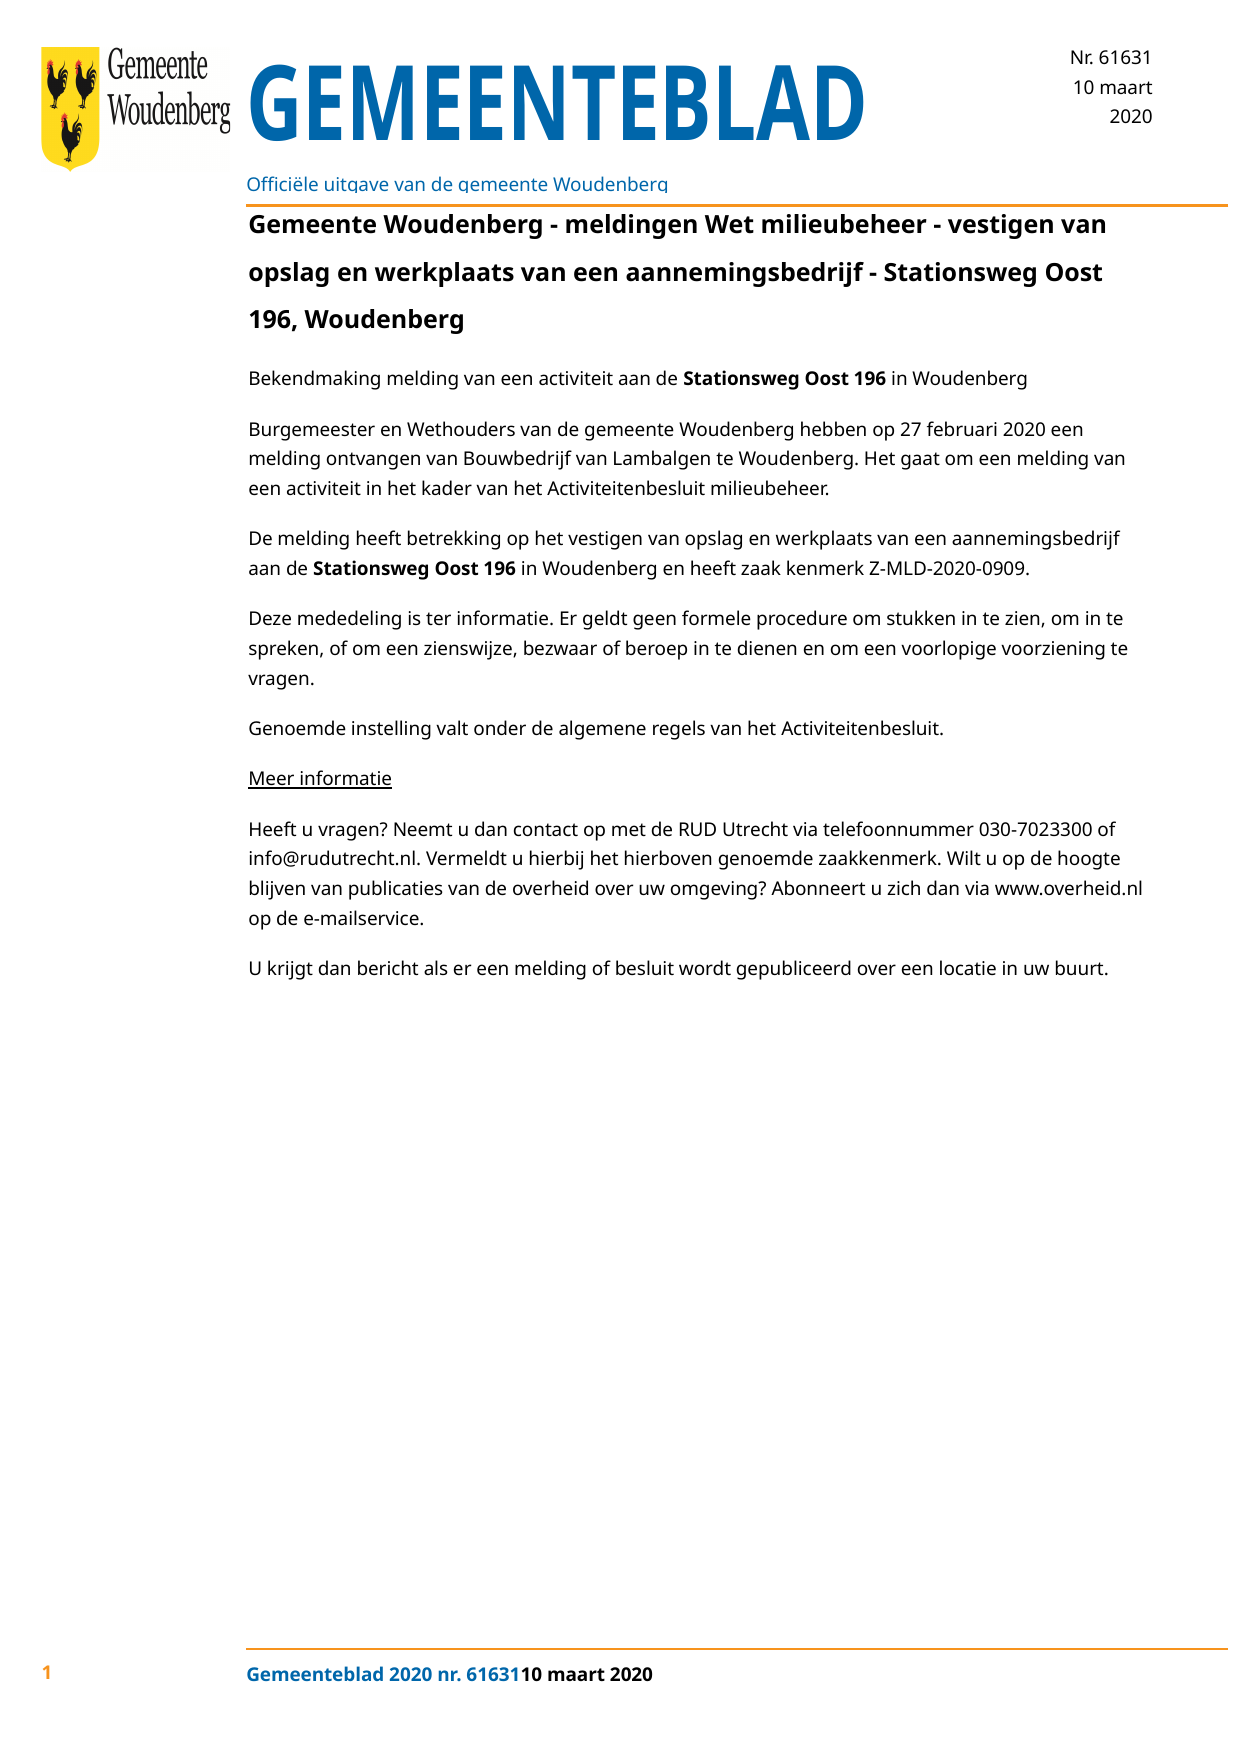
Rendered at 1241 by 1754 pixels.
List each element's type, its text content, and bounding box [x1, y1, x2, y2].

text Gemeente Woudenberg - meldingen Wet milieubeheer - vestigen van opslag en werkplaats van een aannemingsbedrijf - Stationsweg Oost 196, Woudenberg [248, 207, 1152, 336]
text Burgemeester en Wethouders van de gemeente Woudenberg hebben op 27 februari 2020 een melding ontvangen van Bouwbedrijf van Lambalgen te Woudenberg. Het gaat om een melding van een activiteit in het kader van het Activiteitenbesluit milieubeheer. [248, 416, 1152, 501]
text Heeft u vragen? Neemt u dan contact op met de RUD Utrecht via telefoonnummer 030-7023300 of info@rudutrecht.nl. Vermeldt u hierbij het hierboven genoemde zaakkenmerk. Wilt u op de hoogte blijven van publicaties van de overheid over uw omgeving? Abonneert u zich dan via www.overheid.nl op de e-mailservice. [248, 816, 1152, 930]
text Bekendmaking melding van een activiteit aan de Stationsweg Oost 196 in Woudenberg [248, 366, 1152, 391]
text Deze mededeling is ter informatie. Er geldt geen formele procedure om stukken in te zien, om in te spreken, of om een zienswijze, bezwaar of beroep in te dienen en om een voorlopige voorziening te vragen. [248, 606, 1152, 690]
text Meer informatie [248, 766, 1152, 791]
text De melding heeft betrekking op het vestigen van opslag en werkplaats van een aannemingsbedrijf aan de Stationsweg Oost 196 in Woudenberg en heeft zaak kenmerk Z-MLD-2020-0909. [248, 526, 1152, 581]
text U krijgt dan bericht als er een melding of besluit wordt gepubliceerd over een locatie in uw buurt. [248, 955, 1152, 981]
text Genoemde instelling valt onder de algemene regels van het Activiteitenbesluit. [248, 715, 1152, 741]
picture [41, 47, 231, 172]
